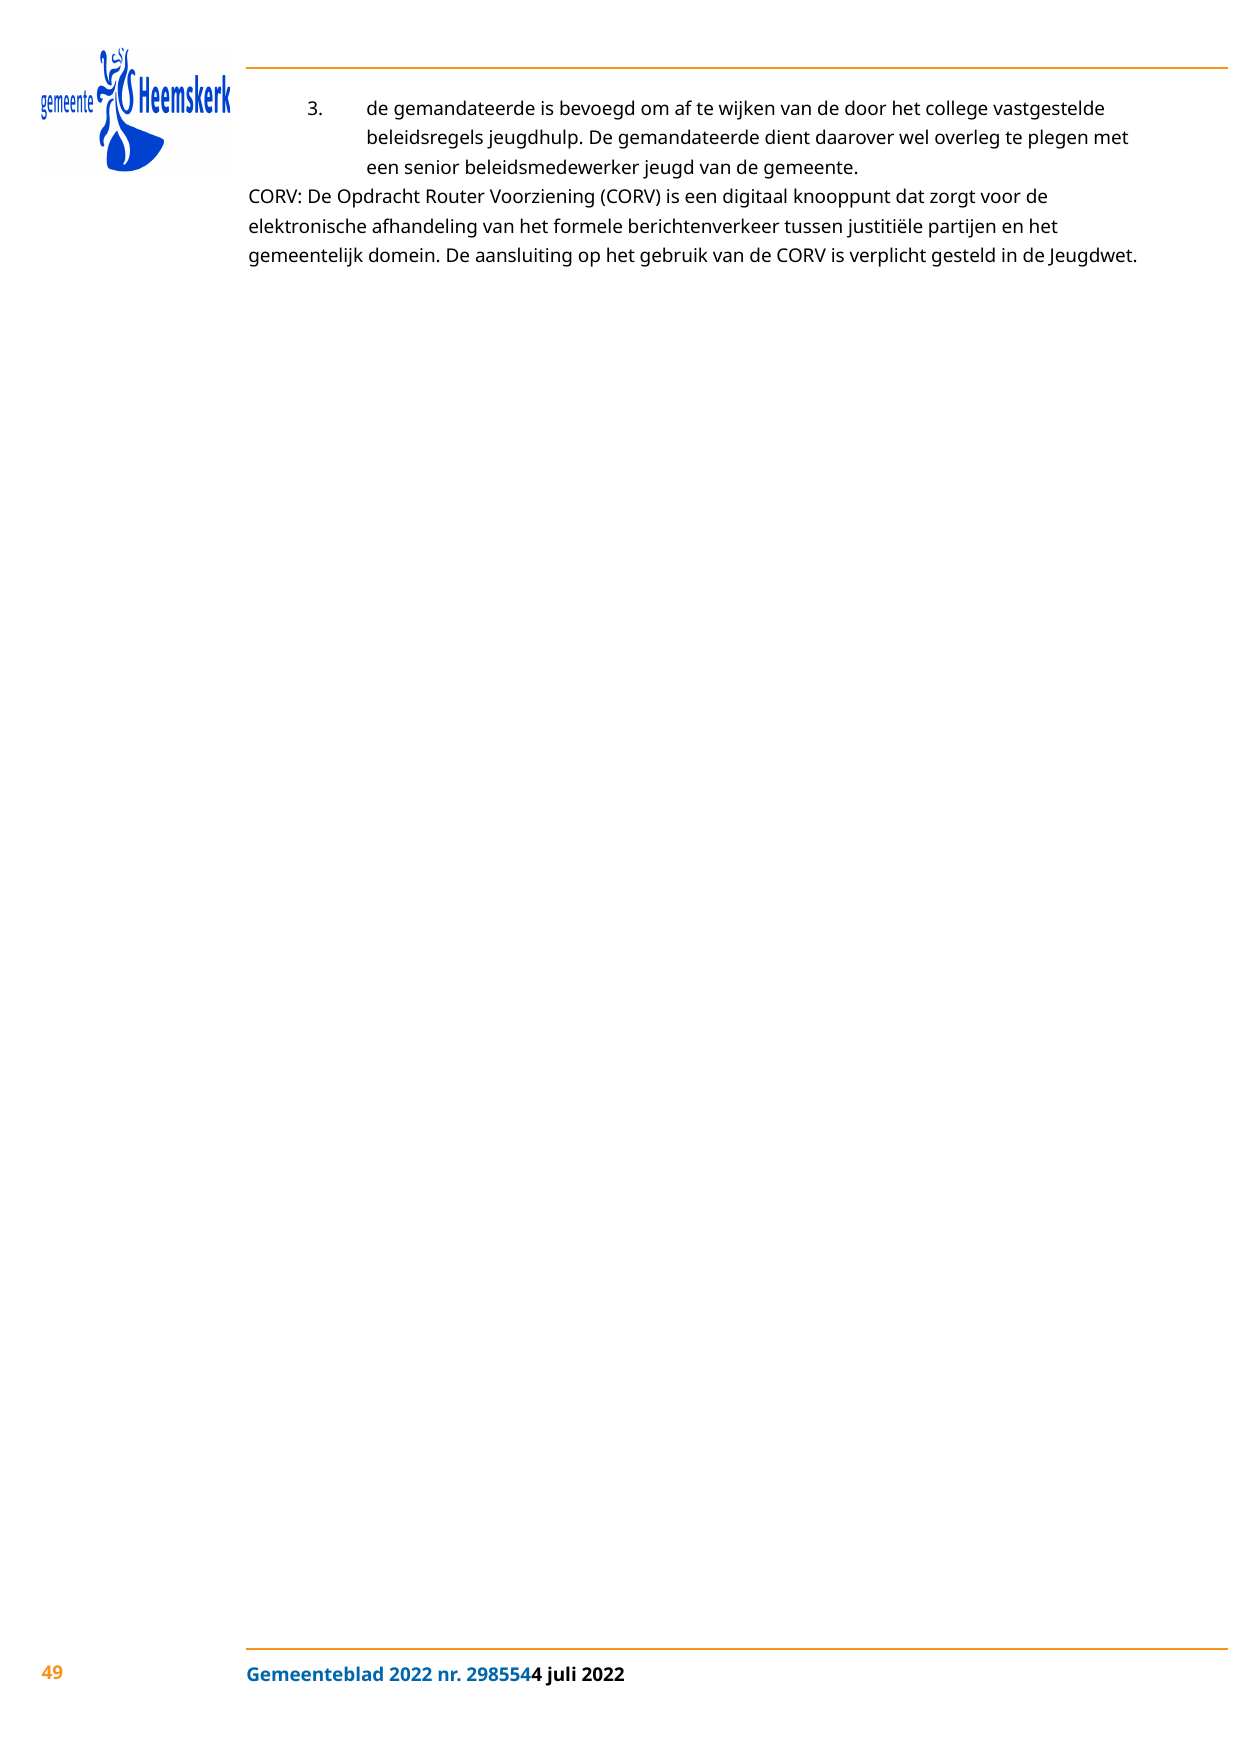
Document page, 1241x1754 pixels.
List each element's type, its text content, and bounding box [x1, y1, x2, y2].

picture [41, 47, 231, 172]
text CORV: De Opdracht Router Voorziening (CORV) is een digitaal knooppunt dat zorgt voor de elektronische afhandeling van het formele berichtenverkeer tussen justitiële partijen en het gemeentelijk domein. De aansluiting op het gebruik van de CORV is verplicht gesteld in de Jeugdwet. [248, 183, 1152, 268]
list de gemandateerde is bevoegd om af te wijken van de door het college vastgestelde beleidsregels jeugdhulp. De gemandateerde dient daarover wel overleg te plegen met een senior beleidsmedewerker jeugd van de gemeente. [307, 95, 1152, 180]
